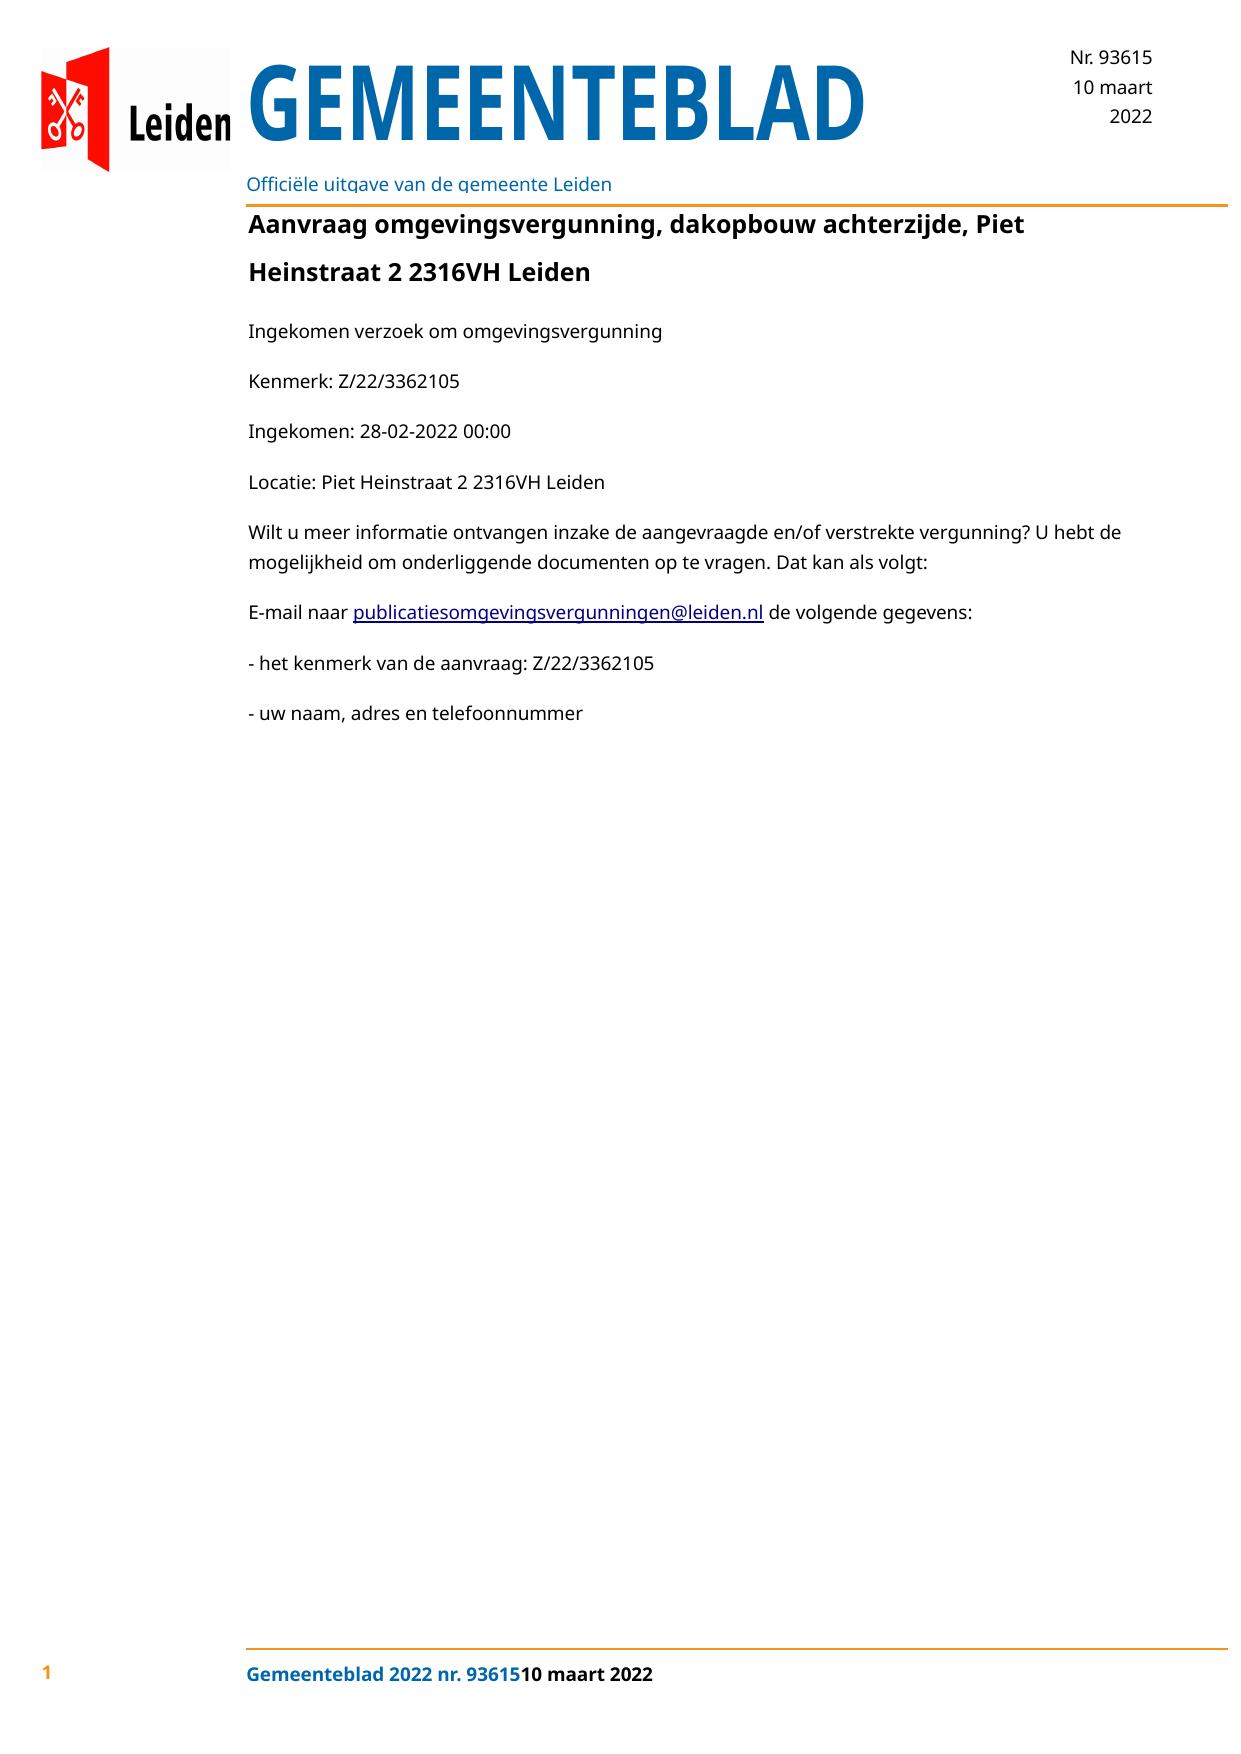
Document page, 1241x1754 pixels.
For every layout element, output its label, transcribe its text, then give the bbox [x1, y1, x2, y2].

text - het kenmerk van de aanvraag: Z/22/3362105 [248, 650, 1152, 676]
text E-mail naar publicatiesomgevingsvergunningen@leiden.nl de volgende gegevens: [248, 599, 1152, 625]
text Kenmerk: Z/22/3362105 [248, 368, 1152, 394]
text Aanvraag omgevingsvergunning, dakopbouw achterzijde, Piet Heinstraat 2 2316VH Leiden [248, 207, 1152, 288]
text Ingekomen verzoek om omgevingsvergunning [248, 318, 1152, 344]
text - uw naam, adres en telefoonnummer [248, 700, 1152, 726]
picture [41, 47, 231, 172]
text Ingekomen: 28-02-2022 00:00 [248, 419, 1152, 444]
text Locatie: Piet Heinstraat 2 2316VH Leiden [248, 469, 1152, 495]
text Wilt u meer informatie ontvangen inzake de aangevraagde en/of verstrekte vergunning? U hebt de mogelijkheid om onderliggende documenten op te vragen. Dat kan als volgt: [248, 519, 1152, 575]
